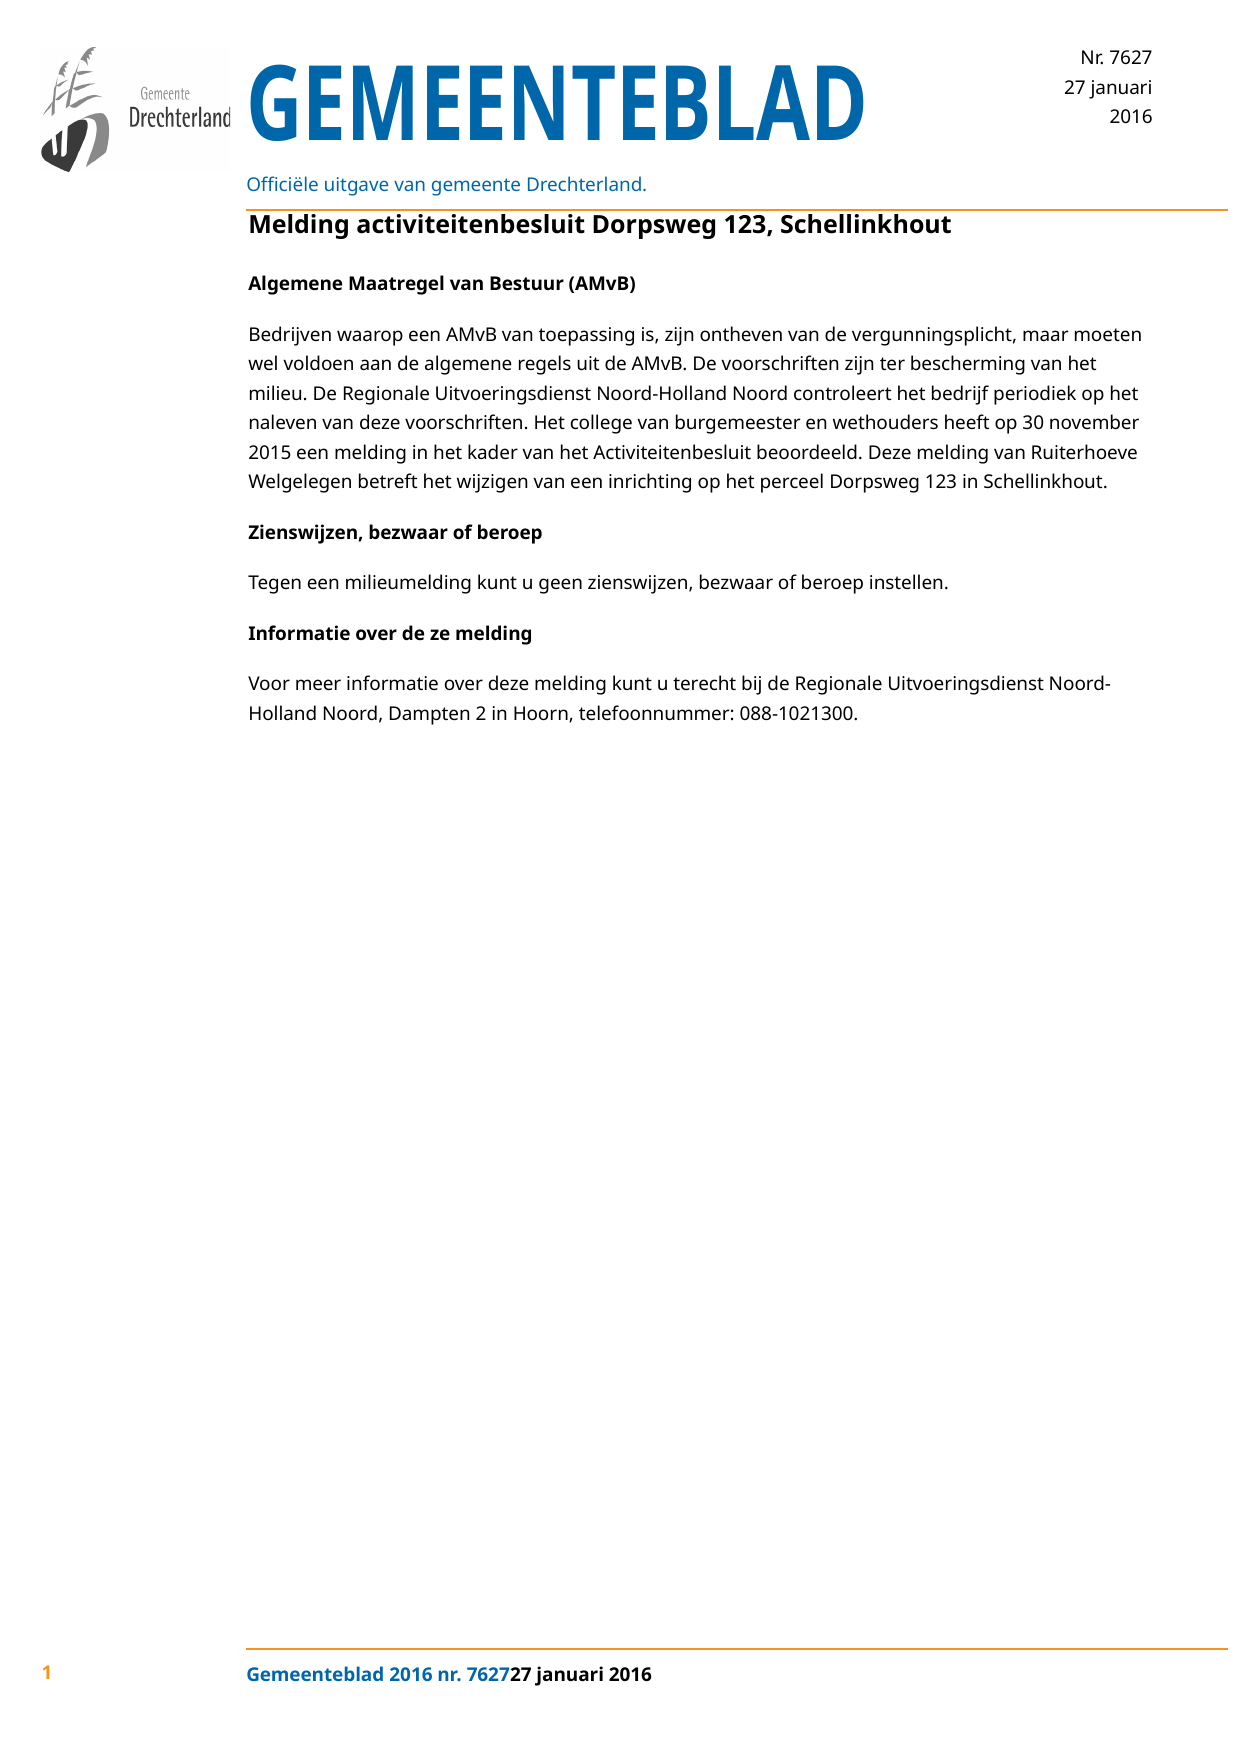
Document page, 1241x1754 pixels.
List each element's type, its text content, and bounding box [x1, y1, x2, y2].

text Informatie over de ze melding [248, 620, 1152, 646]
text Algemene Maatregel van Bestuur (AMvB) [248, 270, 1152, 296]
text Bedrijven waarop een AMvB van toepassing is, zijn ontheven van de vergunningsplicht, maar moeten wel voldoen aan de algemene regels uit de AMvB. De voorschriften zijn ter bescherming van het milieu. De Regionale Uitvoeringsdienst Noord-Holland Noord controleert het bedrijf periodiek op het naleven van deze voorschriften. Het college van burgemeester en wethouders heeft op 30 november 2015 een melding in het kader van het Activiteitenbesluit beoordeeld. Deze melding van Ruiterhoeve Welgelegen betreft het wijzigen van een inrichting op het perceel Dorpsweg 123 in Schellinkhout. [248, 321, 1152, 494]
picture [41, 47, 231, 172]
text Tegen een milieumelding kunt u geen zienswijzen, bezwaar of beroep instellen. [248, 569, 1152, 595]
text Voor meer informatie over deze melding kunt u terecht bij de Regionale Uitvoeringsdienst Noord-Holland Noord, Dampten 2 in Hoorn, telefoonnummer: 088-1021300. [248, 670, 1152, 726]
text Melding activiteitenbesluit Dorpsweg 123, Schellinkhout [248, 211, 1152, 241]
text Zienswijzen, bezwaar of beroep [248, 519, 1152, 545]
